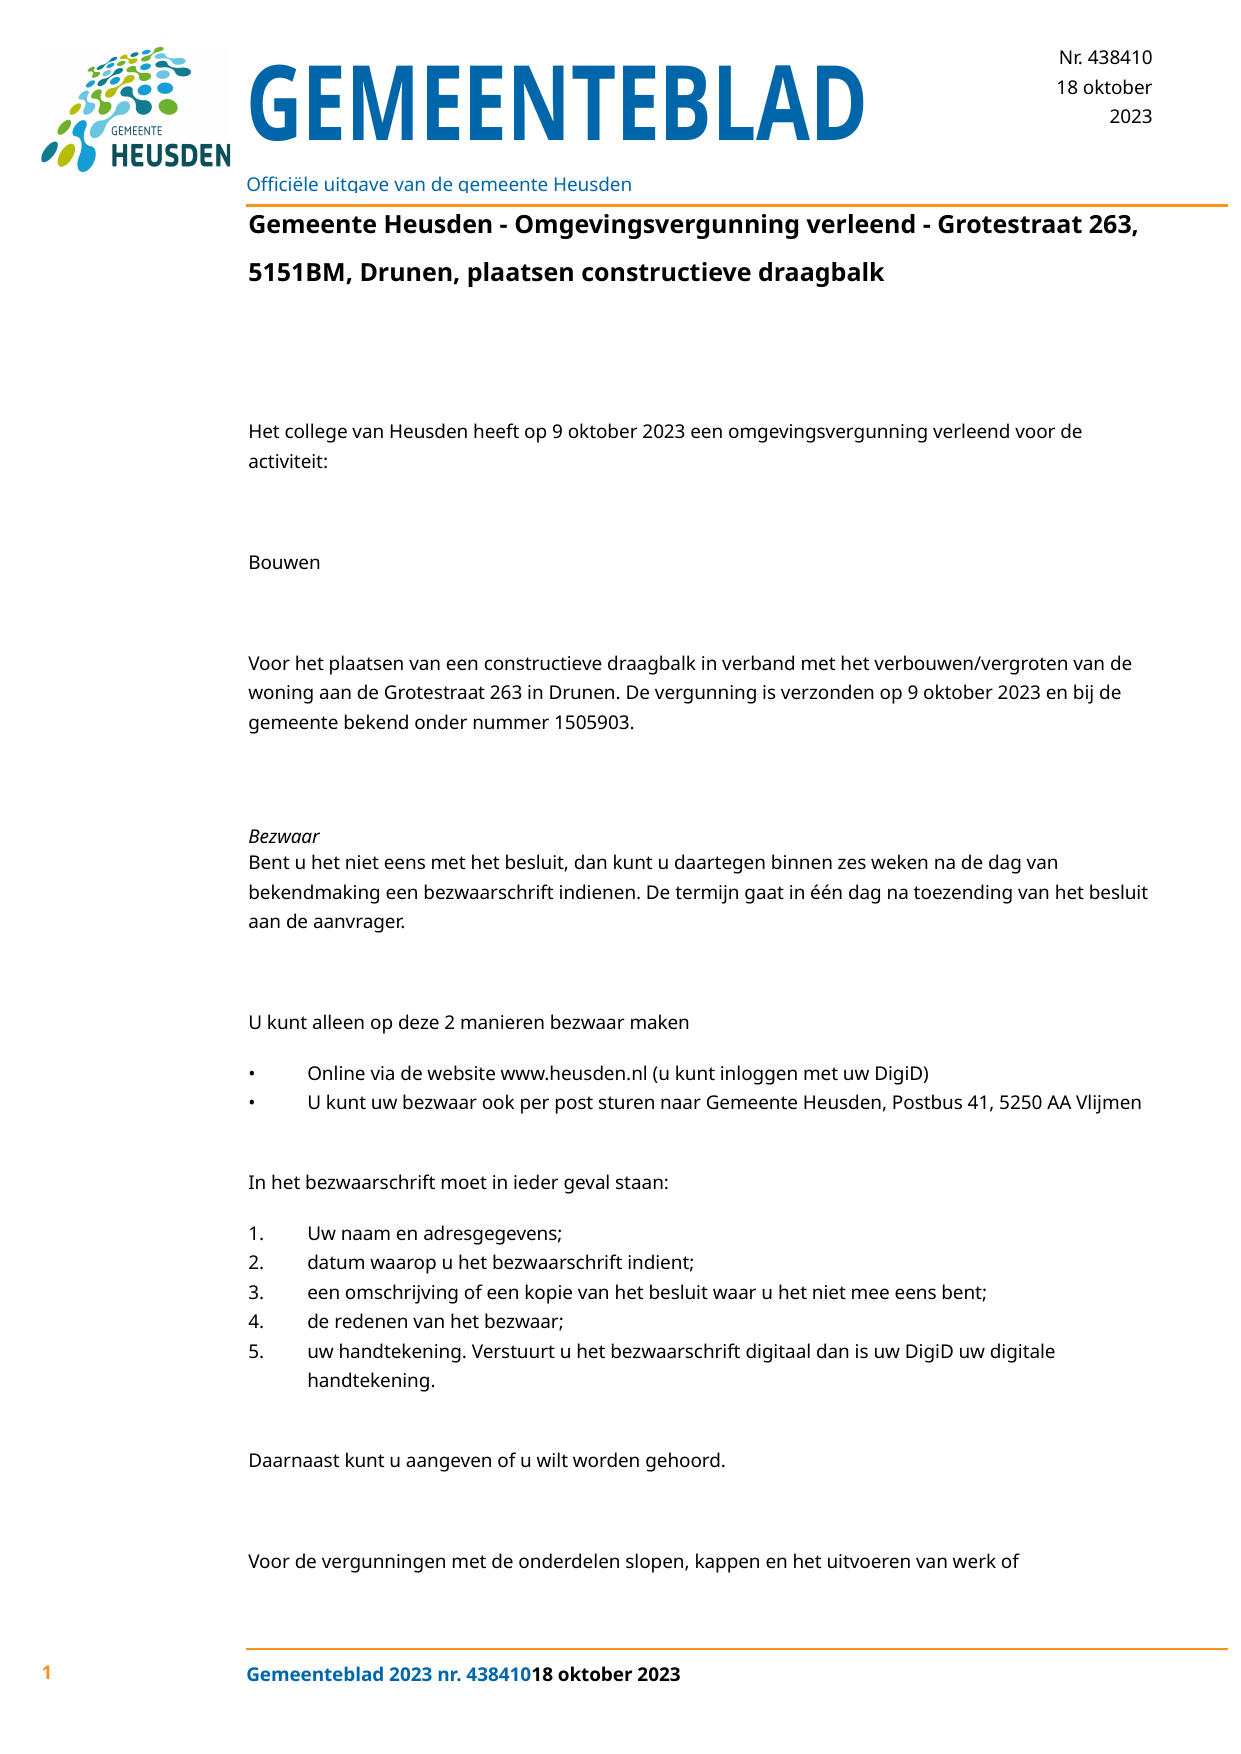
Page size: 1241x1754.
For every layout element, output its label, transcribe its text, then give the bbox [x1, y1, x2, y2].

list Uw naam en adresgegevens; [248, 1220, 1152, 1245]
text Gemeente Heusden - Omgevingsvergunning verleend - Grotestraat 263, 5151BM, Drunen, plaatsen constructieve draagbalk [248, 207, 1152, 288]
text Bouwen [248, 549, 1152, 575]
list uw handtekening. Verstuurt u het bezwaarschrift digitaal dan is uw DigiD uw digitale handtekening. [248, 1338, 1152, 1393]
list U kunt uw bezwaar ook per post sturen naar Gemeente Heusden, Postbus 41, 5250 AA Vlijmen [248, 1089, 1152, 1115]
list de redenen van het bezwaar; [248, 1308, 1152, 1334]
list een omschrijving of een kopie van het besluit waar u het niet mee eens bent; [248, 1279, 1152, 1304]
text U kunt alleen op deze 2 manieren bezwaar maken [248, 1009, 1152, 1035]
list datum waarop u het bezwaarschrift indient; [248, 1249, 1152, 1275]
list Online via de website www.heusden.nl (u kunt inloggen met uw DigiD) [248, 1060, 1152, 1085]
text Bezwaar [248, 823, 1152, 849]
picture [41, 47, 231, 172]
text Daarnaast kunt u aangeven of u wilt worden gehoord. [248, 1448, 1152, 1473]
text Voor de vergunningen met de onderdelen slopen, kappen en het uitvoeren van werk of [248, 1548, 1152, 1574]
text In het bezwaarschrift moet in ieder geval staan: [248, 1169, 1152, 1195]
text Bent u het niet eens met het besluit, dan kunt u daartegen binnen zes weken na de dag van bekendmaking een bezwaarschrift indienen. De termijn gaat in één dag na toezending van het besluit aan de aanvrager. [248, 849, 1152, 934]
text Voor het plaatsen van een constructieve draagbalk in verband met het verbouwen/vergroten van de woning aan de Grotestraat 263 in Drunen. De vergunning is verzonden op 9 oktober 2023 en bij de gemeente bekend onder nummer 1505903. [248, 650, 1152, 735]
text Het college van Heusden heeft op 9 oktober 2023 een omgevingsvergunning verleend voor de activiteit: [248, 419, 1152, 474]
